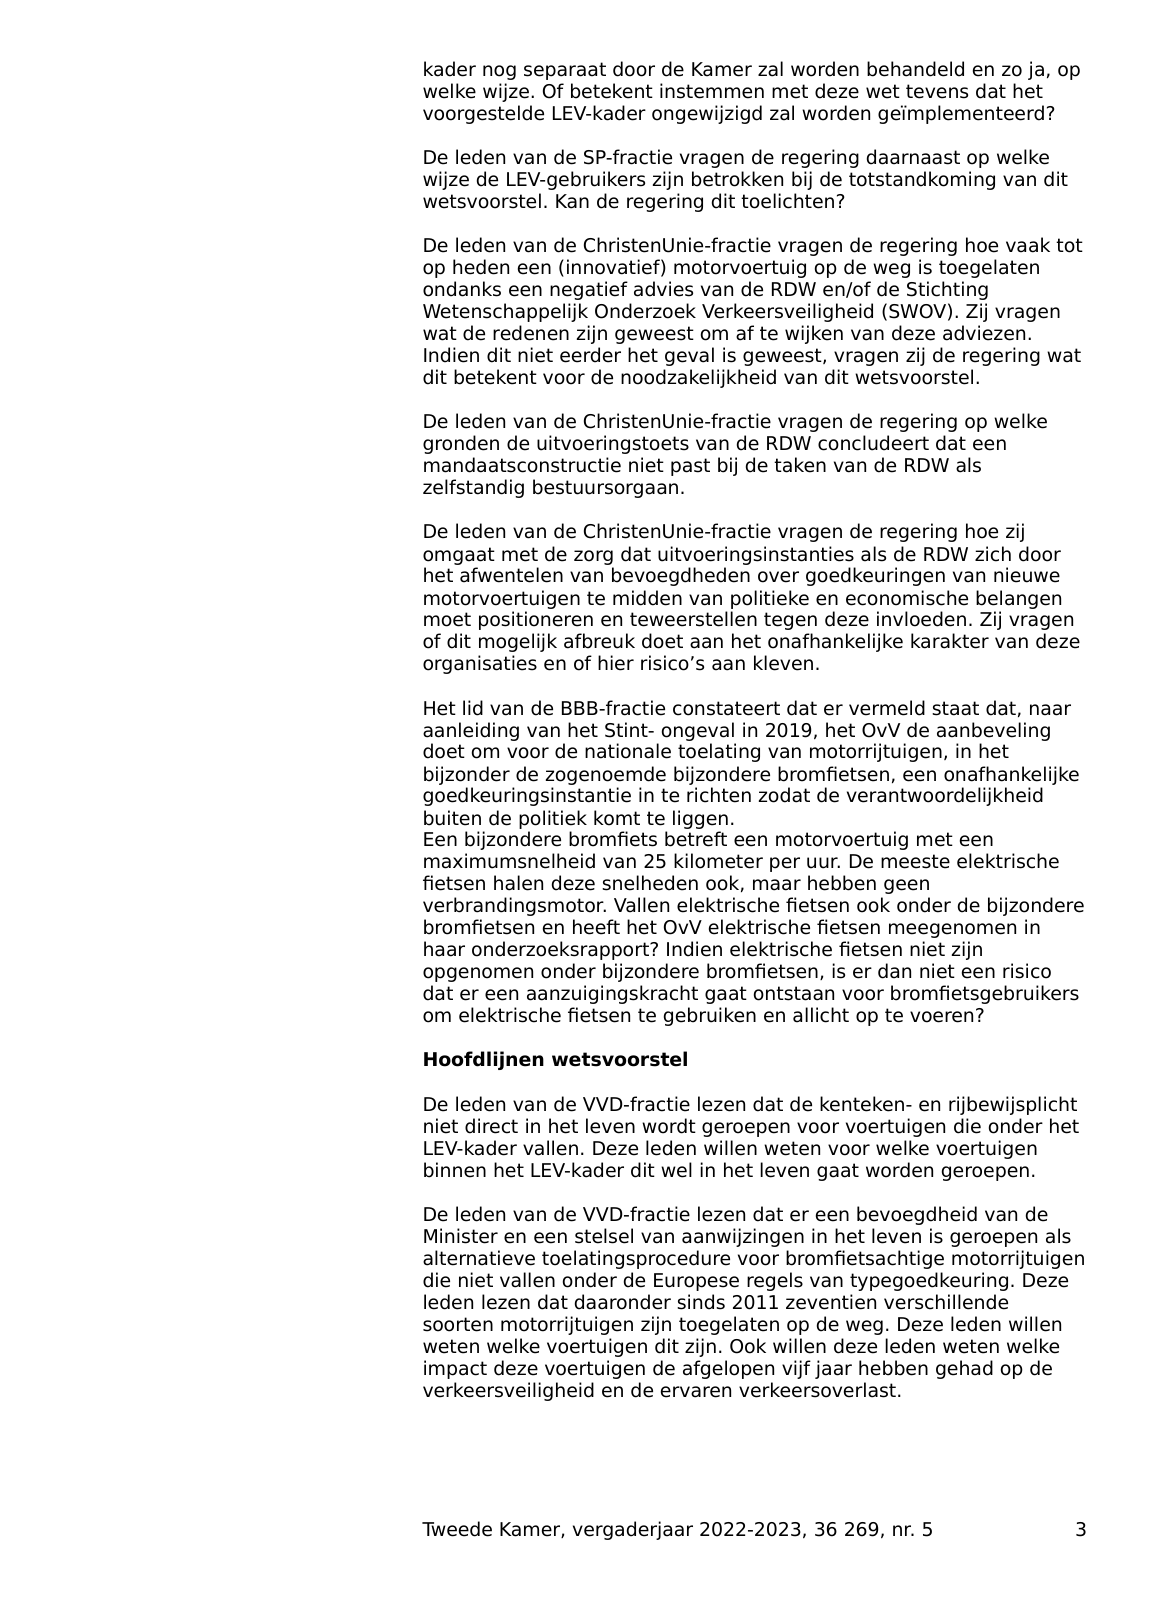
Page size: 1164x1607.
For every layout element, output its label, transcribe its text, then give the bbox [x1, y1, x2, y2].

text kader nog separaat door de Kamer zal worden behandeld en zo ja, op welke wijze. Of betekent instemmen met deze wet tevens dat het voorgestelde LEV-kader ongewijzigd zal worden geïmplementeerd? [422, 59, 1087, 125]
text De leden van de ChristenUnie-fractie vragen de regering op welke gronden de uitvoeringstoets van de RDW concludeert dat een mandaatsconstructie niet past bij de taken van de RDW als zelfstandig bestuursorgaan. [422, 411, 1087, 499]
text De leden van de VVD-fractie lezen dat de kenteken- en rijbewijsplicht niet direct in het leven wordt geroepen voor voertuigen die onder het LEV-kader vallen. Deze leden willen weten voor welke voertuigen binnen het LEV-kader dit wel in het leven gaat worden geroepen. [422, 1093, 1087, 1181]
text De leden van de SP-fractie vragen de regering daarnaast op welke wijze de LEV-gebruikers zijn betrokken bij de totstandkoming van dit wetsvoorstel. Kan de regering dit toelichten? [422, 147, 1087, 213]
text De leden van de VVD-fractie lezen dat er een bevoegdheid van de Minister en een stelsel van aanwijzingen in het leven is geroepen als alternatieve toelatingsprocedure voor bromfietsachtige motorrijtuigen die niet vallen onder de Europese regels van typegoedkeuring. Deze leden lezen dat daaronder sinds 2011 zeventien verschillende soorten motorrijtuigen zijn toegelaten op de weg. Deze leden willen weten welke voertuigen dit zijn. Ook willen deze leden weten welke impact deze voertuigen de afgelopen vijf jaar hebben gehad op de verkeersveiligheid en de ervaren verkeersoverlast. [422, 1204, 1087, 1401]
text Het lid van de BBB-fractie constateert dat er vermeld staat dat, naar aanleiding van het Stint- ongeval in 2019, het OvV de aanbeveling doet om voor de nationale toelating van motorrijtuigen, in het bijzonder de zogenoemde bijzondere bromfietsen, een onafhankelijke goedkeuringsinstantie in te richten zodat de verantwoordelijkheid buiten de politiek komt te liggen. [422, 697, 1087, 829]
text De leden van de ChristenUnie-fractie vragen de regering hoe vaak tot op heden een (innovatief) motorvoertuig op de weg is toegelaten ondanks een negatief advies van de RDW en/of de Stichting Wetenschappelijk Onderzoek Verkeersveiligheid (SWOV). Zij vragen wat de redenen zijn geweest om af te wijken van deze adviezen. Indien dit niet eerder het geval is geweest, vragen zij de regering wat dit betekent voor de noodzakelijkheid van dit wetsvoorstel. [422, 235, 1087, 389]
text Een bijzondere bromfiets betreft een motorvoertuig met een maximumsnelheid van 25 kilometer per uur. De meeste elektrische fietsen halen deze snelheden ook, maar hebben geen verbrandingsmotor. Vallen elektrische fietsen ook onder de bijzondere bromfietsen en heeft het OvV elektrische fietsen meegenomen in haar onderzoeksrapport? Indien elektrische fietsen niet zijn opgenomen onder bijzondere bromfietsen, is er dan niet een risico dat er een aanzuigingskracht gaat ontstaan voor bromfietsgebruikers om elektrische fietsen te gebruiken en allicht op te voeren? [422, 829, 1087, 1027]
subtitle Hoofdlijnen wetsvoorstel [422, 1049, 1087, 1071]
text De leden van de ChristenUnie-fractie vragen de regering hoe zij omgaat met de zorg dat uitvoeringsinstanties als de RDW zich door het afwentelen van bevoegdheden over goedkeuringen van nieuwe motorvoertuigen te midden van politieke en economische belangen moet positioneren en teweerstellen tegen deze invloeden. Zij vragen of dit mogelijk afbreuk doet aan het onafhankelijke karakter van deze organisaties en of hier risico’s aan kleven. [422, 521, 1087, 675]
